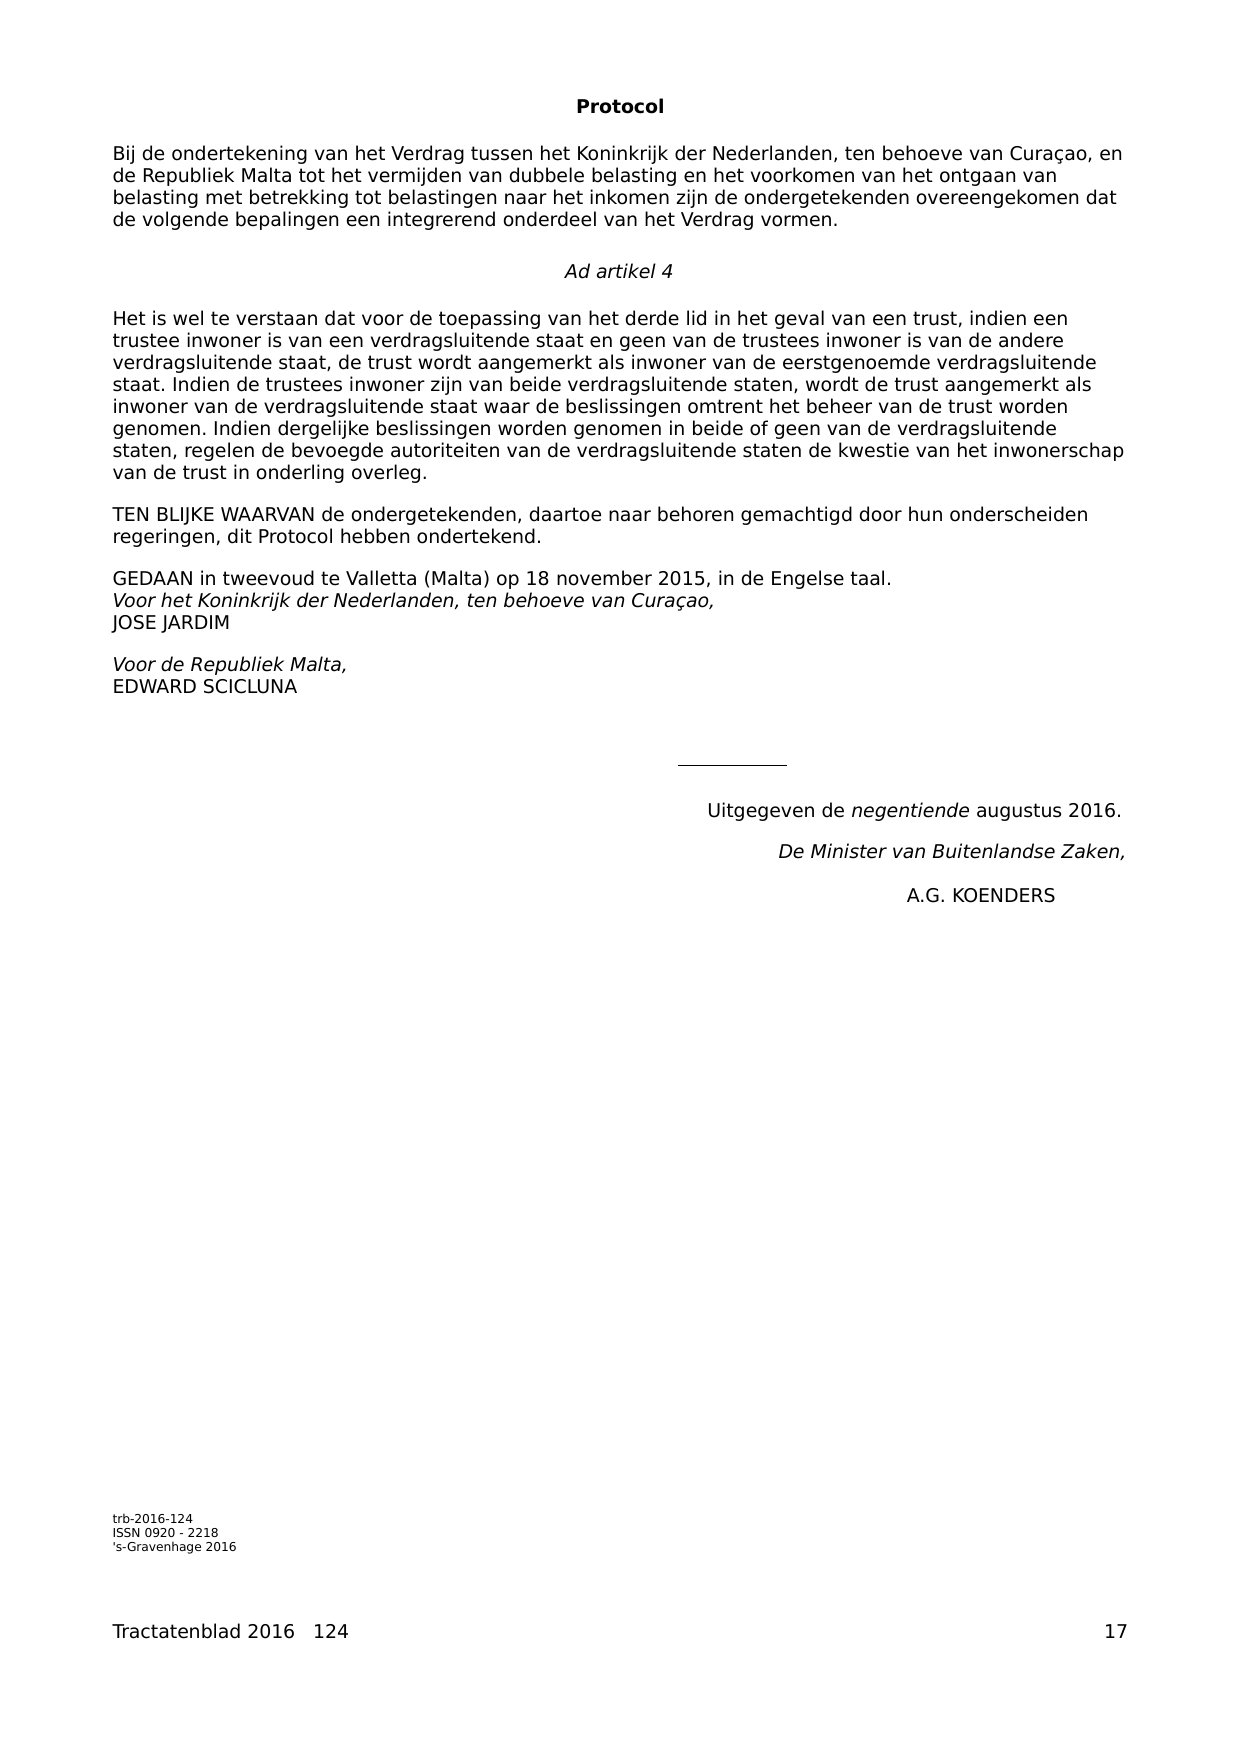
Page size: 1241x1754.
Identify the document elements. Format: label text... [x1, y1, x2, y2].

text De Minister van Buitenlandse Zaken, A.G. KOENDERS [112, 841, 1128, 907]
subtitle Protocol [112, 96, 1128, 118]
text Uitgegeven de negentiende augustus 2016. [112, 799, 1128, 821]
text 's-Gravenhage 2016 [112, 1540, 346, 1554]
text Het is wel te verstaan dat voor de toepassing van het derde lid in het geval van een trust, indien een trustee inwoner is van een verdragsluitende staat en geen van de trustees inwoner is van de andere verdragsluitende staat, de trust wordt aangemerkt als inwoner van de eerstgenoemde verdragsluitende staat. Indien de trustees inwoner zijn van beide verdragsluitende staten, wordt de trust aangemerkt als inwoner van de verdragsluitende staat waar de beslissingen omtrent het beheer van de trust worden genomen. Indien dergelijke beslissingen worden genomen in beide of geen van de verdragsluitende staten, regelen de bevoegde autoriteiten van de verdragsluitende staten de kwestie van het inwonerschap van de trust in onderling overleg. [112, 308, 1128, 484]
text Bij de ondertekening van het Verdrag tussen het Koninkrijk der Nederlanden, ten behoeve van Curaçao, en de Republiek Malta tot het vermijden van dubbele belasting en het voorkomen van het ontgaan van belasting met betrekking tot belastingen naar het inkomen zijn de ondergetekenden overeengekomen dat de volgende bepalingen een integrerend onderdeel van het Verdrag vormen. [112, 143, 1128, 231]
text Voor de Republiek Malta, EDWARD SCICLUNA [112, 653, 1128, 697]
text ISSN 0920 - 2218 [112, 1526, 346, 1540]
text GEDAAN in tweevoud te Valletta (Malta) op 18 november 2015, in de Engelse taal. [112, 568, 1128, 589]
text trb-2016-124 [112, 1512, 346, 1526]
text Voor het Koninkrijk der Nederlanden, ten behoeve van Curaçao, JOSE JARDIM [112, 589, 1128, 633]
text TEN BLIJKE WAARVAN de ondergetekenden, daartoe naar behoren gemachtigd door hun onderscheiden regeringen, dit Protocol hebben ondertekend. [112, 504, 1128, 548]
subtitle Ad artikel 4 [112, 261, 1128, 283]
